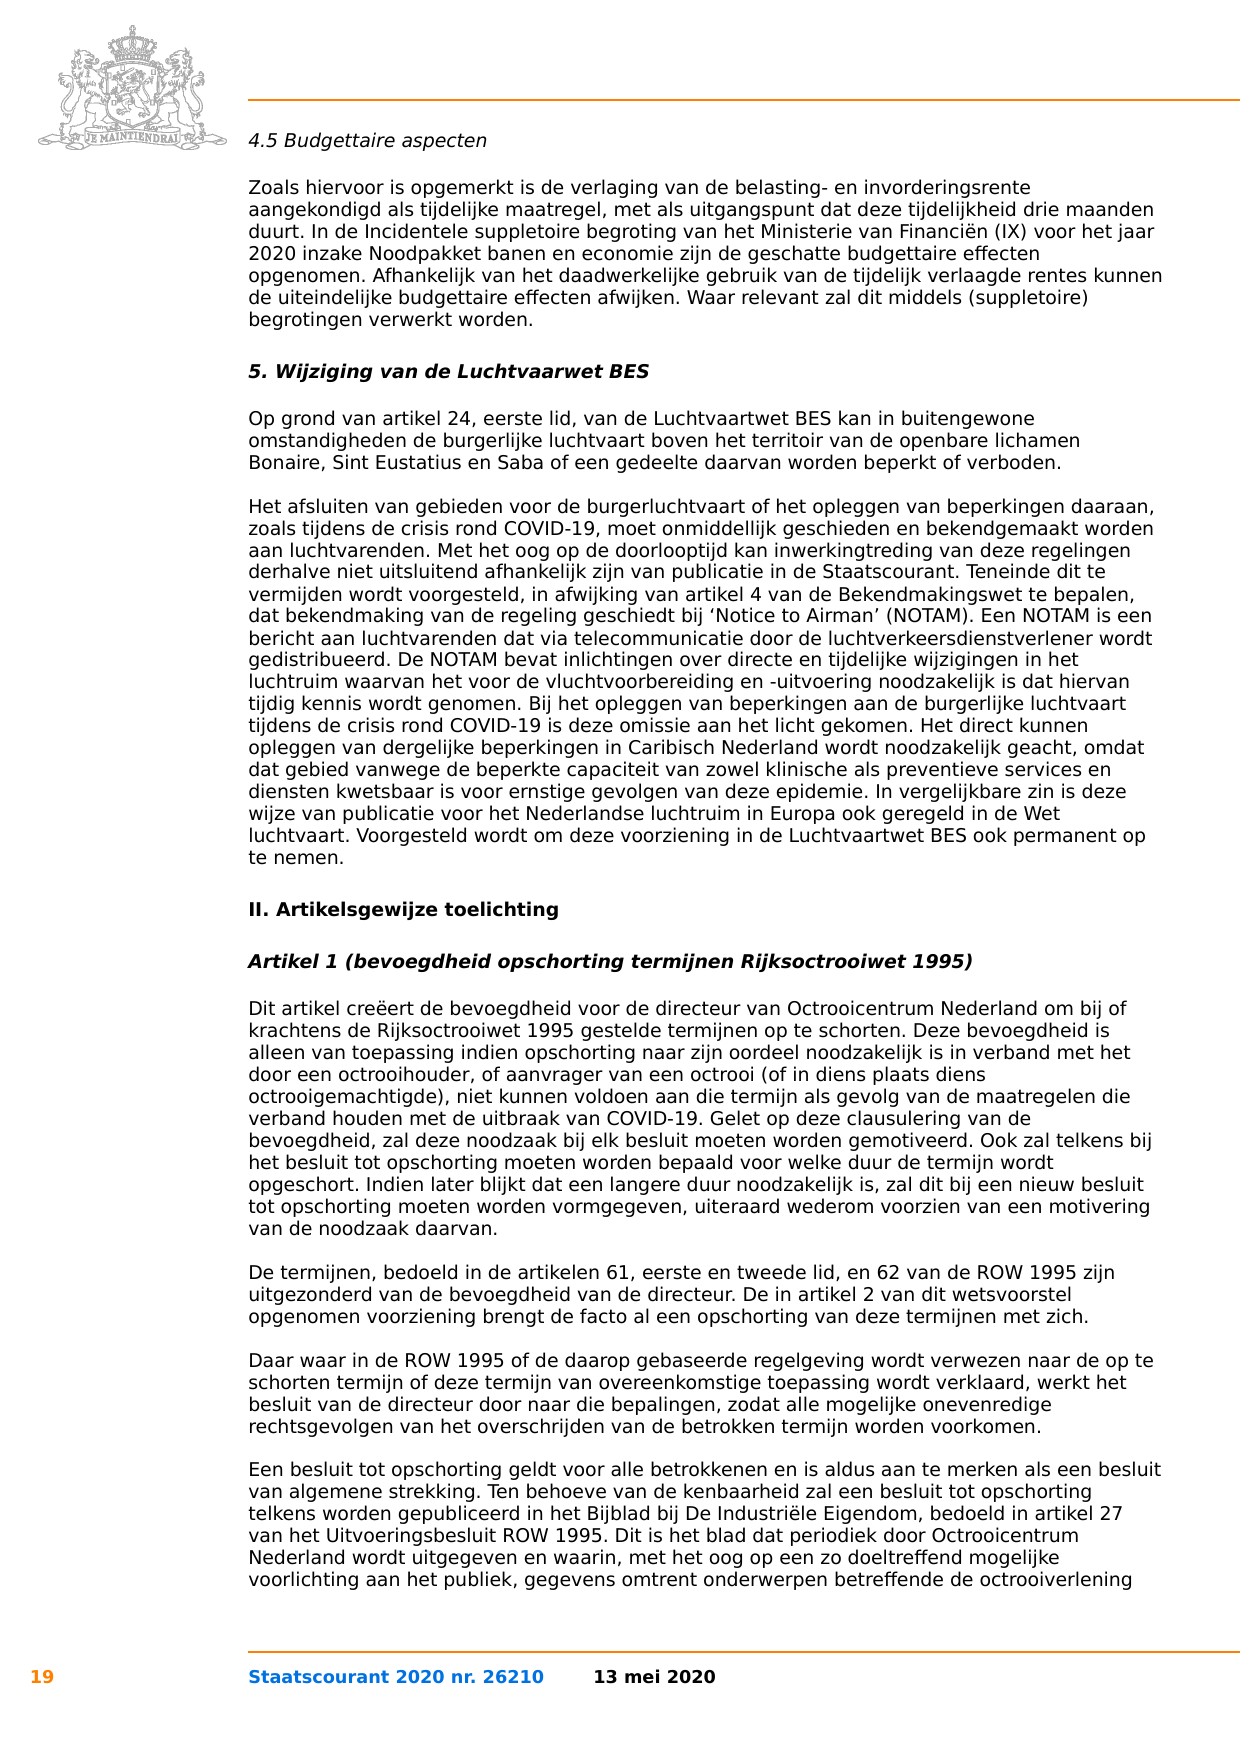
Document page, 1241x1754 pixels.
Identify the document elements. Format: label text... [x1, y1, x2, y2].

subtitle 5. Wijziging van de Luchtvaarwet BES [248, 361, 1163, 383]
subtitle Artikel 1 (bevoegdheid opschorting termijnen Rijksoctrooiwet 1995) [248, 951, 1163, 973]
picture [38, 25, 227, 150]
text Het afsluiten van gebieden voor de burgerluchtvaart of het opleggen van beperkingen daaraan, zoals tijdens de crisis rond COVID-19, moet onmiddellijk geschieden en bekendgemaakt worden aan luchtvarenden. Met het oog op de doorlooptijd kan inwerkingtreding van deze regelingen derhalve niet uitsluitend afhankelijk zijn van publicatie in de Staatscourant. Teneinde dit te vermijden wordt voorgesteld, in afwijking van artikel 4 van de Bekendmakingswet te bepalen, dat bekendmaking van de regeling geschiedt bij ‘Notice to Airman’ (NOTAM). Een NOTAM is een bericht aan luchtvarenden dat via telecommunicatie door de luchtverkeersdienstverlener wordt gedistribueerd. De NOTAM bevat inlichtingen over directe en tijdelijke wijzigingen in het luchtruim waarvan het voor de vluchtvoorbereiding en -uitvoering noodzakelijk is dat hiervan tijdig kennis wordt genomen. Bij het opleggen van beperkingen aan de burgerlijke luchtvaart tijdens de crisis rond COVID-19 is deze omissie aan het licht gekomen. Het direct kunnen opleggen van dergelijke beperkingen in Caribisch Nederland wordt noodzakelijk geacht, omdat dat gebied vanwege de beperkte capaciteit van zowel klinische als preventieve services en diensten kwetsbaar is voor ernstige gevolgen van deze epidemie. In vergelijkbare zin is deze wijze van publicatie voor het Nederlandse luchtruim in Europa ook geregeld in de Wet luchtvaart. Voorgesteld wordt om deze voorziening in de Luchtvaartwet BES ook permanent op te nemen. [248, 496, 1163, 869]
subtitle 4.5 Budgettaire aspecten [248, 130, 1163, 152]
text Een besluit tot opschorting geldt voor alle betrokkenen en is aldus aan te merken als een besluit van algemene strekking. Ten behoeve van de kenbaarheid zal een besluit tot opschorting telkens worden gepubliceerd in het Bijblad bij De Industriële Eigendom, bedoeld in artikel 27 van het Uitvoeringsbesluit ROW 1995. Dit is het blad dat periodiek door Octrooicentrum Nederland wordt uitgegeven en waarin, met het oog op een zo doeltreffend mogelijke voorlichting aan het publiek, gegevens omtrent onderwerpen betreffende de octrooiverlening [248, 1459, 1163, 1591]
text Op grond van artikel 24, eerste lid, van de Luchtvaartwet BES kan in buitengewone omstandigheden de burgerlijke luchtvaart boven het territoir van de openbare lichamen Bonaire, Sint Eustatius en Saba of een gedeelte daarvan worden beperkt of verboden. [248, 408, 1163, 474]
text De termijnen, bedoeld in de artikelen 61, eerste en tweede lid, en 62 van de ROW 1995 zijn uitgezonderd van de bevoegdheid van de directeur. De in artikel 2 van dit wetsvoorstel opgenomen voorziening brengt de facto al een opschorting van deze termijnen met zich. [248, 1262, 1163, 1328]
text Zoals hiervoor is opgemerkt is de verlaging van de belasting- en invorderingsrente aangekondigd als tijdelijke maatregel, met als uitgangspunt dat deze tijdelijkheid drie maanden duurt. In de Incidentele suppletoire begroting van het Ministerie van Financiën (IX) voor het jaar 2020 inzake Noodpakket banen en economie zijn de geschatte budgettaire effecten opgenomen. Afhankelijk van het daadwerkelijke gebruik van de tijdelijk verlaagde rentes kunnen de uiteindelijke budgettaire effecten afwijken. Waar relevant zal dit middels (suppletoire) begrotingen verwerkt worden. [248, 177, 1163, 331]
subtitle II. Artikelsgewijze toelichting [248, 899, 1163, 921]
text Dit artikel creëert de bevoegdheid voor de directeur van Octrooicentrum Nederland om bij of krachtens de Rijksoctrooiwet 1995 gestelde termijnen op te schorten. Deze bevoegdheid is alleen van toepassing indien opschorting naar zijn oordeel noodzakelijk is in verband met het door een octrooihouder, of aanvrager van een octrooi (of in diens plaats diens octrooigemachtigde), niet kunnen voldoen aan die termijn als gevolg van de maatregelen die verband houden met de uitbraak van COVID-19. Gelet op deze clausulering van de bevoegdheid, zal deze noodzaak bij elk besluit moeten worden gemotiveerd. Ook zal telkens bij het besluit tot opschorting moeten worden bepaald voor welke duur de termijn wordt opgeschort. Indien later blijkt dat een langere duur noodzakelijk is, zal dit bij een nieuw besluit tot opschorting moeten worden vormgegeven, uiteraard wederom voorzien van een motivering van de noodzaak daarvan. [248, 998, 1163, 1240]
text Daar waar in de ROW 1995 of de daarop gebaseerde regelgeving wordt verwezen naar de op te schorten termijn of deze termijn van overeenkomstige toepassing wordt verklaard, werkt het besluit van de directeur door naar die bepalingen, zodat alle mogelijke onevenredige rechtsgevolgen van het overschrijden van de betrokken termijn worden voorkomen. [248, 1349, 1163, 1437]
